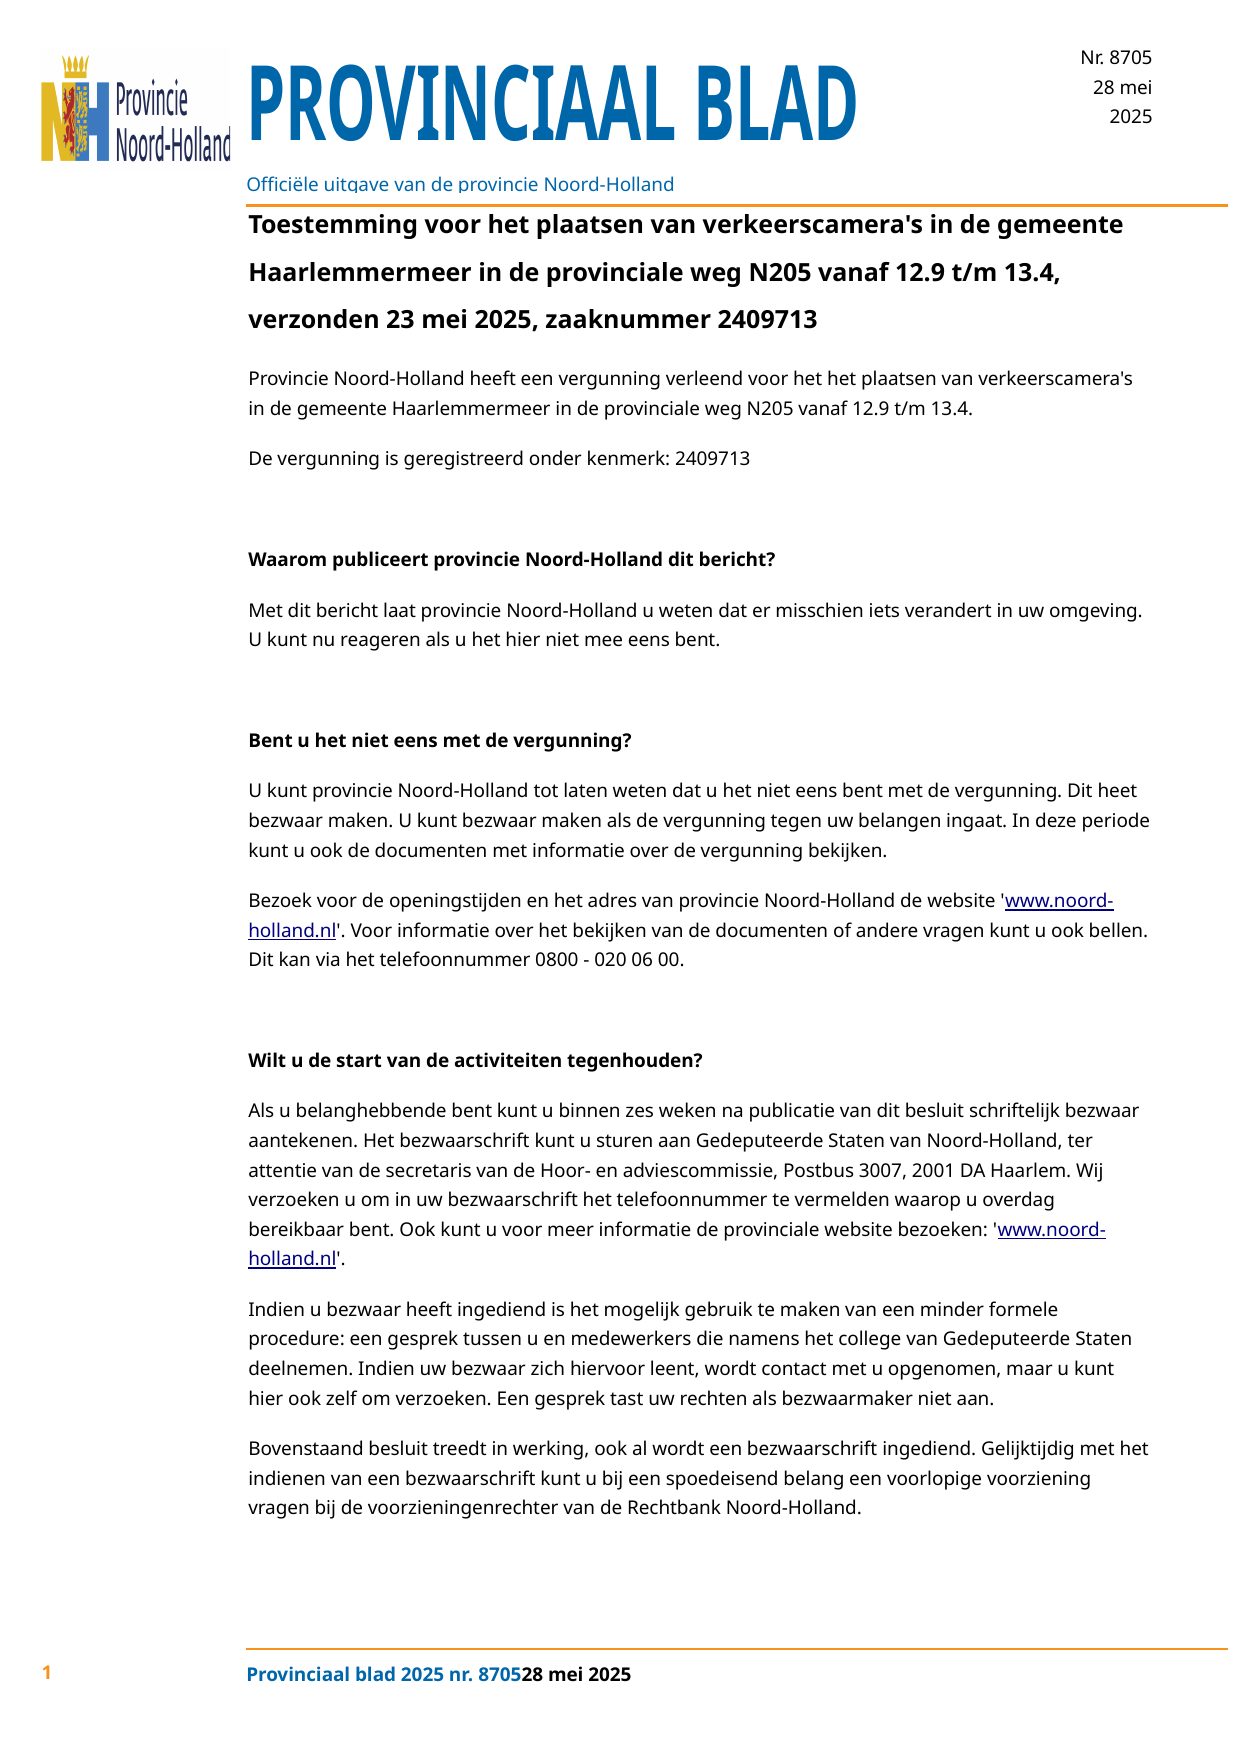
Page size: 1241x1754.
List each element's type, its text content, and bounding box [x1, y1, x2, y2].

text Met dit bericht laat provincie Noord-Holland u weten dat er misschien iets verandert in uw omgeving. U kunt nu reageren als u het hier niet mee eens bent. [248, 597, 1152, 652]
text Bovenstaand besluit treedt in werking, ook al wordt een bezwaarschrift ingediend. Gelijktijdig met het indienen van een bezwaarschrift kunt u bij een spoedeisend belang een voorlopige voorziening vragen bij de voorzieningenrechter van de Rechtbank Noord-Holland. [248, 1435, 1152, 1520]
text Wilt u de start van de activiteiten tegenhouden? [248, 1047, 1152, 1073]
text De vergunning is geregistreerd onder kenmerk: 2409713 [248, 446, 1152, 471]
text Provincie Noord-Holland heeft een vergunning verleend voor het het plaatsen van verkeerscamera's in de gemeente Haarlemmermeer in de provinciale weg N205 vanaf 12.9 t/m 13.4. [248, 366, 1152, 421]
picture [41, 47, 231, 172]
text Als u belanghebbende bent kunt u binnen zes weken na publicatie van dit besluit schriftelijk bezwaar aantekenen. Het bezwaarschrift kunt u sturen aan Gedeputeerde Staten van Noord-Holland, ter attentie van de secretaris van de Hoor- en adviescommissie, Postbus 3007, 2001 DA Haarlem. Wij verzoeken u om in uw bezwaarschrift het telefoonnummer te vermelden waarop u overdag bereikbaar bent. Ook kunt u voor meer informatie de provinciale website bezoeken: 'www.noord-holland.nl'. [248, 1098, 1152, 1271]
text Waarom publiceert provincie Noord-Holland dit bericht? [248, 546, 1152, 572]
text Bezoek voor de openingstijden en het adres van provincie Noord-Holland de website 'www.noord-holland.nl'. Voor informatie over het bekijken van de documenten of andere vragen kunt u ook bellen. Dit kan via het telefoonnummer 0800 - 020 06 00. [248, 887, 1152, 972]
text U kunt provincie Noord-Holland tot laten weten dat u het niet eens bent met de vergunning. Dit heet bezwaar maken. U kunt bezwaar maken als de vergunning tegen uw belangen ingaat. In deze periode kunt u ook de documenten met informatie over de vergunning bekijken. [248, 778, 1152, 862]
text Toestemming voor het plaatsen van verkeerscamera's in de gemeente Haarlemmermeer in de provinciale weg N205 vanaf 12.9 t/m 13.4, verzonden 23 mei 2025, zaaknummer 2409713 [248, 207, 1152, 336]
text Bent u het niet eens met de vergunning? [248, 727, 1152, 753]
text Indien u bezwaar heeft ingediend is het mogelijk gebruik te maken van een minder formele procedure: een gesprek tussen u en medewerkers die namens het college van Gedeputeerde Staten deelnemen. Indien uw bezwaar zich hiervoor leent, wordt contact met u opgenomen, maar u kunt hier ook zelf om verzoeken. Een gesprek tast uw rechten als bezwaarmaker niet aan. [248, 1296, 1152, 1410]
